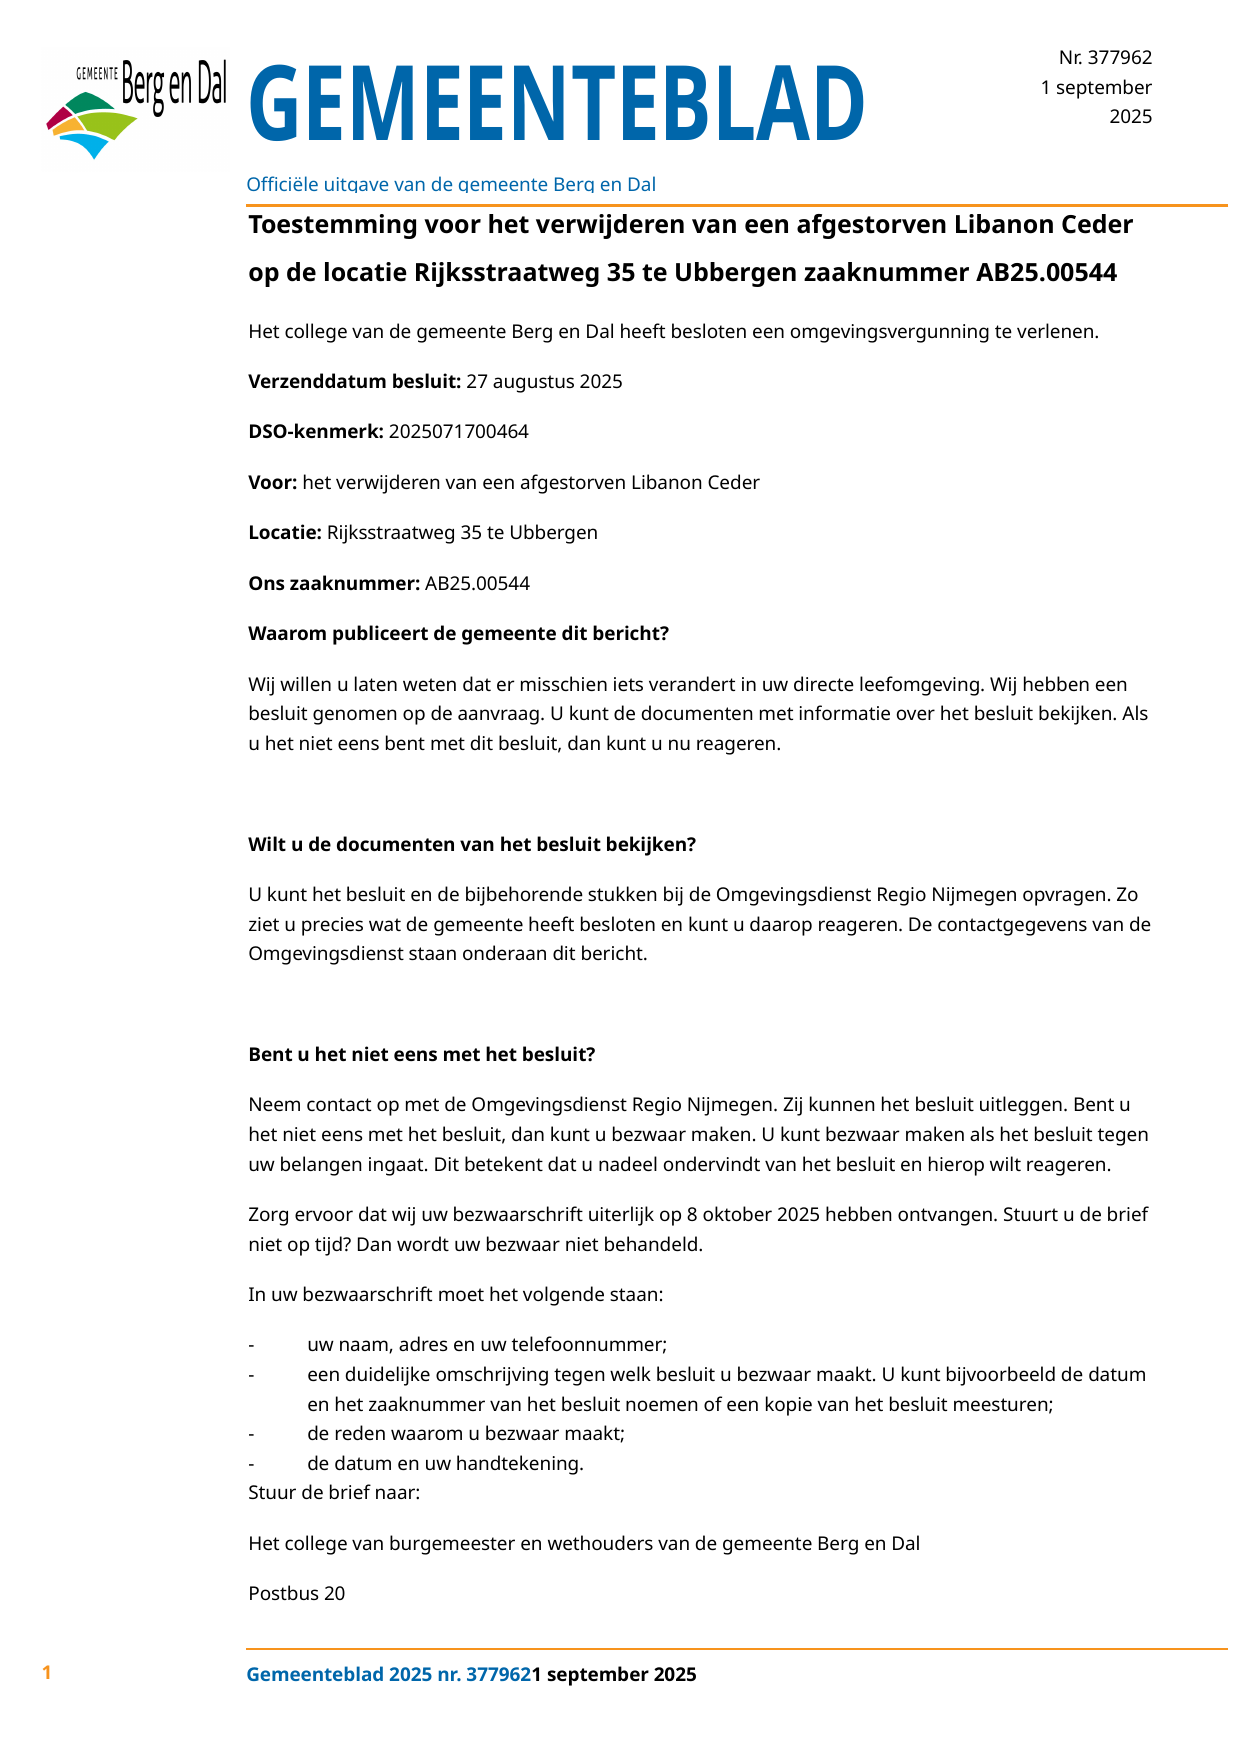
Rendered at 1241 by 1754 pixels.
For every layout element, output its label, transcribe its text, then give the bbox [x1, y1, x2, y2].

text Voor: het verwijderen van een afgestorven Libanon Ceder [248, 469, 1152, 495]
text Wij willen u laten weten dat er misschien iets verandert in uw directe leefomgeving. Wij hebben een besluit genomen op de aanvraag. U kunt de documenten met informatie over het besluit bekijken. Als u het niet eens bent met dit besluit, dan kunt u nu reageren. [248, 671, 1152, 756]
text Waarom publiceert de gemeente dit bericht? [248, 620, 1152, 646]
text Wilt u de documenten van het besluit bekijken? [248, 831, 1152, 857]
list uw naam, adres en uw telefoonnummer; [248, 1332, 1152, 1357]
picture [41, 47, 231, 172]
text Neem contact op met de Omgevingsdienst Regio Nijmegen. Zij kunnen het besluit uitleggen. Bent u het niet eens met het besluit, dan kunt u bezwaar maken. U kunt bezwaar maken als het besluit tegen uw belangen ingaat. Dit betekent dat u nadeel ondervindt van het besluit en hierop wilt reageren. [248, 1092, 1152, 1177]
text Het college van de gemeente Berg en Dal heeft besloten een omgevingsvergunning te verlenen. [248, 318, 1152, 344]
text Stuur de brief naar: [248, 1479, 1152, 1505]
text Postbus 20 [248, 1580, 1152, 1606]
text Verzenddatum besluit: 27 augustus 2025 [248, 368, 1152, 394]
text DSO-kenmerk: 2025071700464 [248, 419, 1152, 444]
text Toestemming voor het verwijderen van een afgestorven Libanon Ceder op de locatie Rijksstraatweg 35 te Ubbergen zaaknummer AB25.00544 [248, 207, 1152, 288]
text Bent u het niet eens met het besluit? [248, 1041, 1152, 1067]
list de reden waarom u bezwaar maakt; [248, 1420, 1152, 1446]
text In uw bezwaarschrift moet het volgende staan: [248, 1281, 1152, 1307]
text Zorg ervoor dat wij uw bezwaarschrift uiterlijk op 8 oktober 2025 hebben ontvangen. Stuurt u de brief niet op tijd? Dan wordt uw bezwaar niet behandeld. [248, 1201, 1152, 1257]
text Het college van burgemeester en wethouders van de gemeente Berg en Dal [248, 1530, 1152, 1556]
text Ons zaaknummer: AB25.00544 [248, 570, 1152, 596]
list de datum en uw handtekening. [248, 1450, 1152, 1476]
list een duidelijke omschrijving tegen welk besluit u bezwaar maakt. U kunt bijvoorbeeld de datum en het zaaknummer van het besluit noemen of een kopie van het besluit meesturen; [248, 1361, 1152, 1417]
text U kunt het besluit en de bijbehorende stukken bij de Omgevingsdienst Regio Nijmegen opvragen. Zo ziet u precies wat de gemeente heeft besloten en kunt u daarop reageren. De contactgegevens van de Omgevingsdienst staan onderaan dit bericht. [248, 881, 1152, 966]
text Locatie: Rijksstraatweg 35 te Ubbergen [248, 519, 1152, 545]
